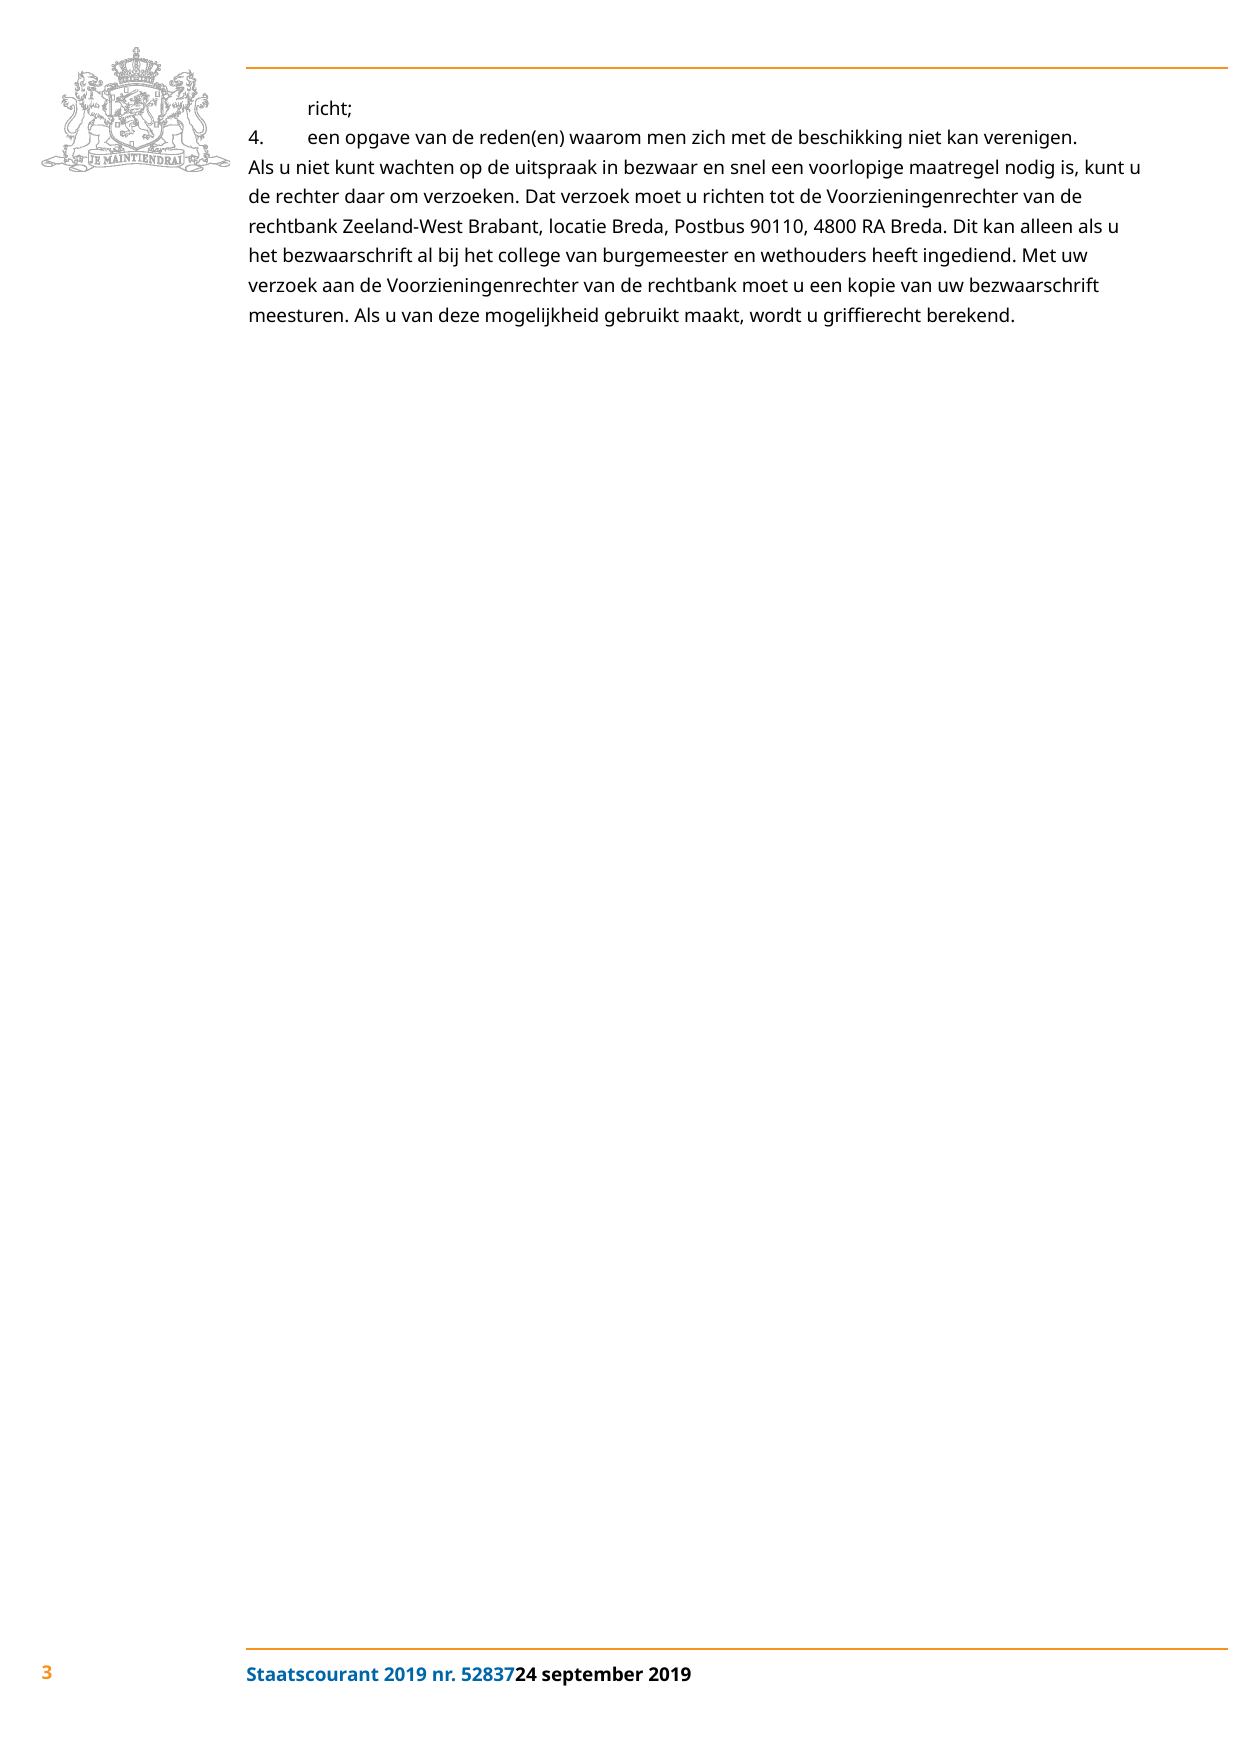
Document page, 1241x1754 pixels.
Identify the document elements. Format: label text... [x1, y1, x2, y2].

text Als u niet kunt wachten op de uitspraak in bezwaar en snel een voorlopige maatregel nodig is, kunt u de rechter daar om verzoeken. Dat verzoek moet u richten tot de Voorzieningenrechter van de rechtbank Zeeland-West Brabant, locatie Breda, Postbus 90110, 4800 RA Breda. Dit kan alleen als u het bezwaarschrift al bij het college van burgemeester en wethouders heeft ingediend. Met uw verzoek aan de Voorzieningenrechter van de rechtbank moet u een kopie van uw bezwaarschrift meesturen. Als u van deze mogelijkheid gebruikt maakt, wordt u griffierecht berekend. [248, 154, 1152, 328]
picture [41, 47, 231, 172]
list een opgave van de reden(en) waarom men zich met de beschikking niet kan verenigen. [248, 124, 1152, 150]
list richt; [248, 95, 1152, 121]
